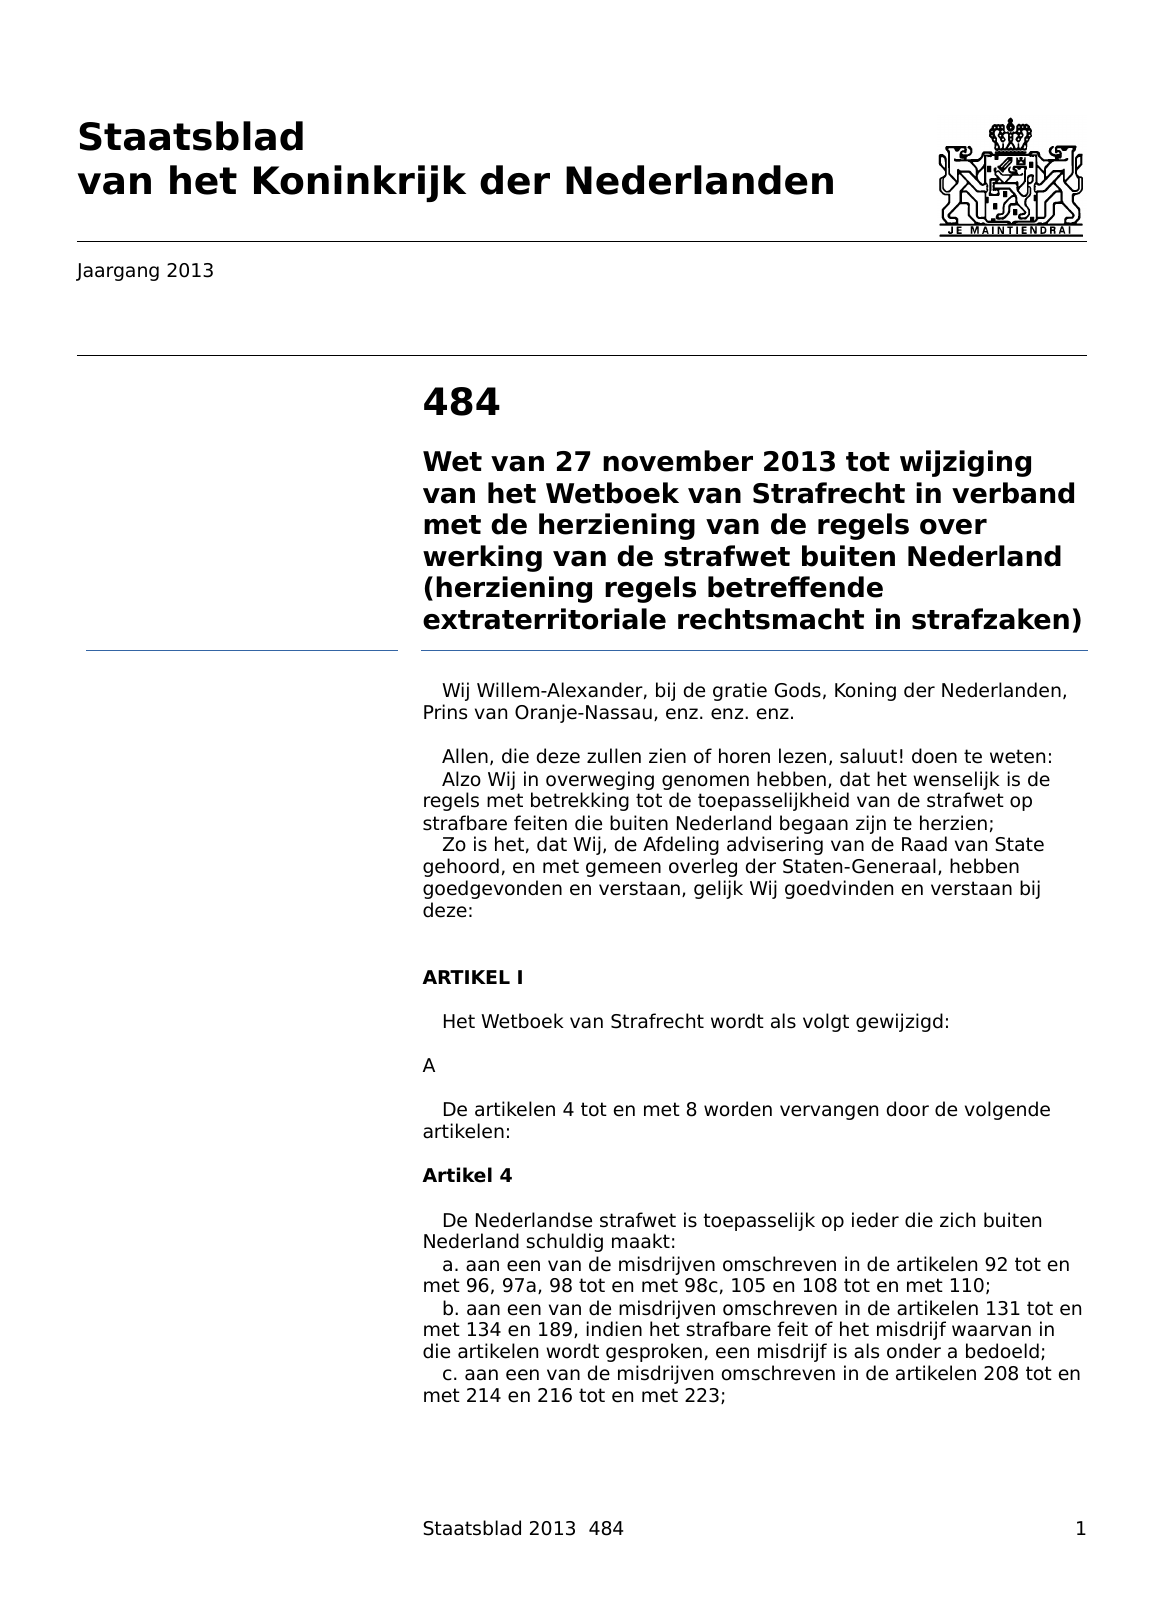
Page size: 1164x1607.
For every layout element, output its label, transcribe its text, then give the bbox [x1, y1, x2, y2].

text Het Wetboek van Strafrecht wordt als volgt gewijzigd: [422, 1011, 1087, 1033]
text Zo is het, dat Wij, de Afdeling advisering van de Raad van State gehoord, en met gemeen overleg der Staten-Generaal, hebben goedgevonden en verstaan, gelijk Wij goedvinden en verstaan bij deze: [422, 834, 1087, 922]
subtitle Artikel 4 [422, 1165, 1087, 1187]
text De artikelen 4 tot en met 8 worden vervangen door de volgende artikelen: [422, 1099, 1087, 1143]
text c. aan een van de misdrijven omschreven in de artikelen 208 tot en met 214 en 216 tot en met 223; [422, 1363, 1087, 1407]
text a. aan een van de misdrijven omschreven in de artikelen 92 tot en met 96, 97a, 98 tot en met 98c, 105 en 108 tot en met 110; [422, 1253, 1087, 1297]
subtitle ARTIKEL I [422, 967, 1087, 989]
text b. aan een van de misdrijven omschreven in de artikelen 131 tot en met 134 en 189, indien het strafbare feit of het misdrijf waarvan in die artikelen wordt gesproken, een misdrijf is als onder a bedoeld; [422, 1297, 1087, 1363]
text De Nederlandse strafwet is toepasselijk op ieder die zich buiten Nederland schuldig maakt: [422, 1209, 1087, 1253]
subtitle 484 [422, 381, 1087, 424]
picture [936, 115, 1087, 240]
table_header Staatsblad van het Koninkrijk der Nederlanden [77, 100, 886, 241]
table_header [886, 100, 1087, 241]
table_cell Jaargang 2013 [77, 242, 1087, 355]
text Allen, die deze zullen zien of horen lezen, saluut! doen te weten: [422, 746, 1087, 768]
text Wij Willem-Alexander, bij de gratie Gods, Koning der Nederlanden, Prins van Oranje-Nassau, enz. enz. enz. [422, 680, 1087, 724]
text A [422, 1055, 1087, 1077]
text Wet van 27 november 2013 tot wijziging van het Wetboek van Strafrecht in verband met de herziening van de regels over werking van de strafwet buiten Nederland (herziening regels betreffende extraterritoriale rechtsmacht in strafzaken) [422, 447, 1087, 636]
text Alzo Wij in overweging genomen hebben, dat het wenselijk is de regels met betrekking tot de toepasselijkheid van de strafwet op strafbare feiten die buiten Nederland begaan zijn te herzien; [422, 768, 1087, 834]
